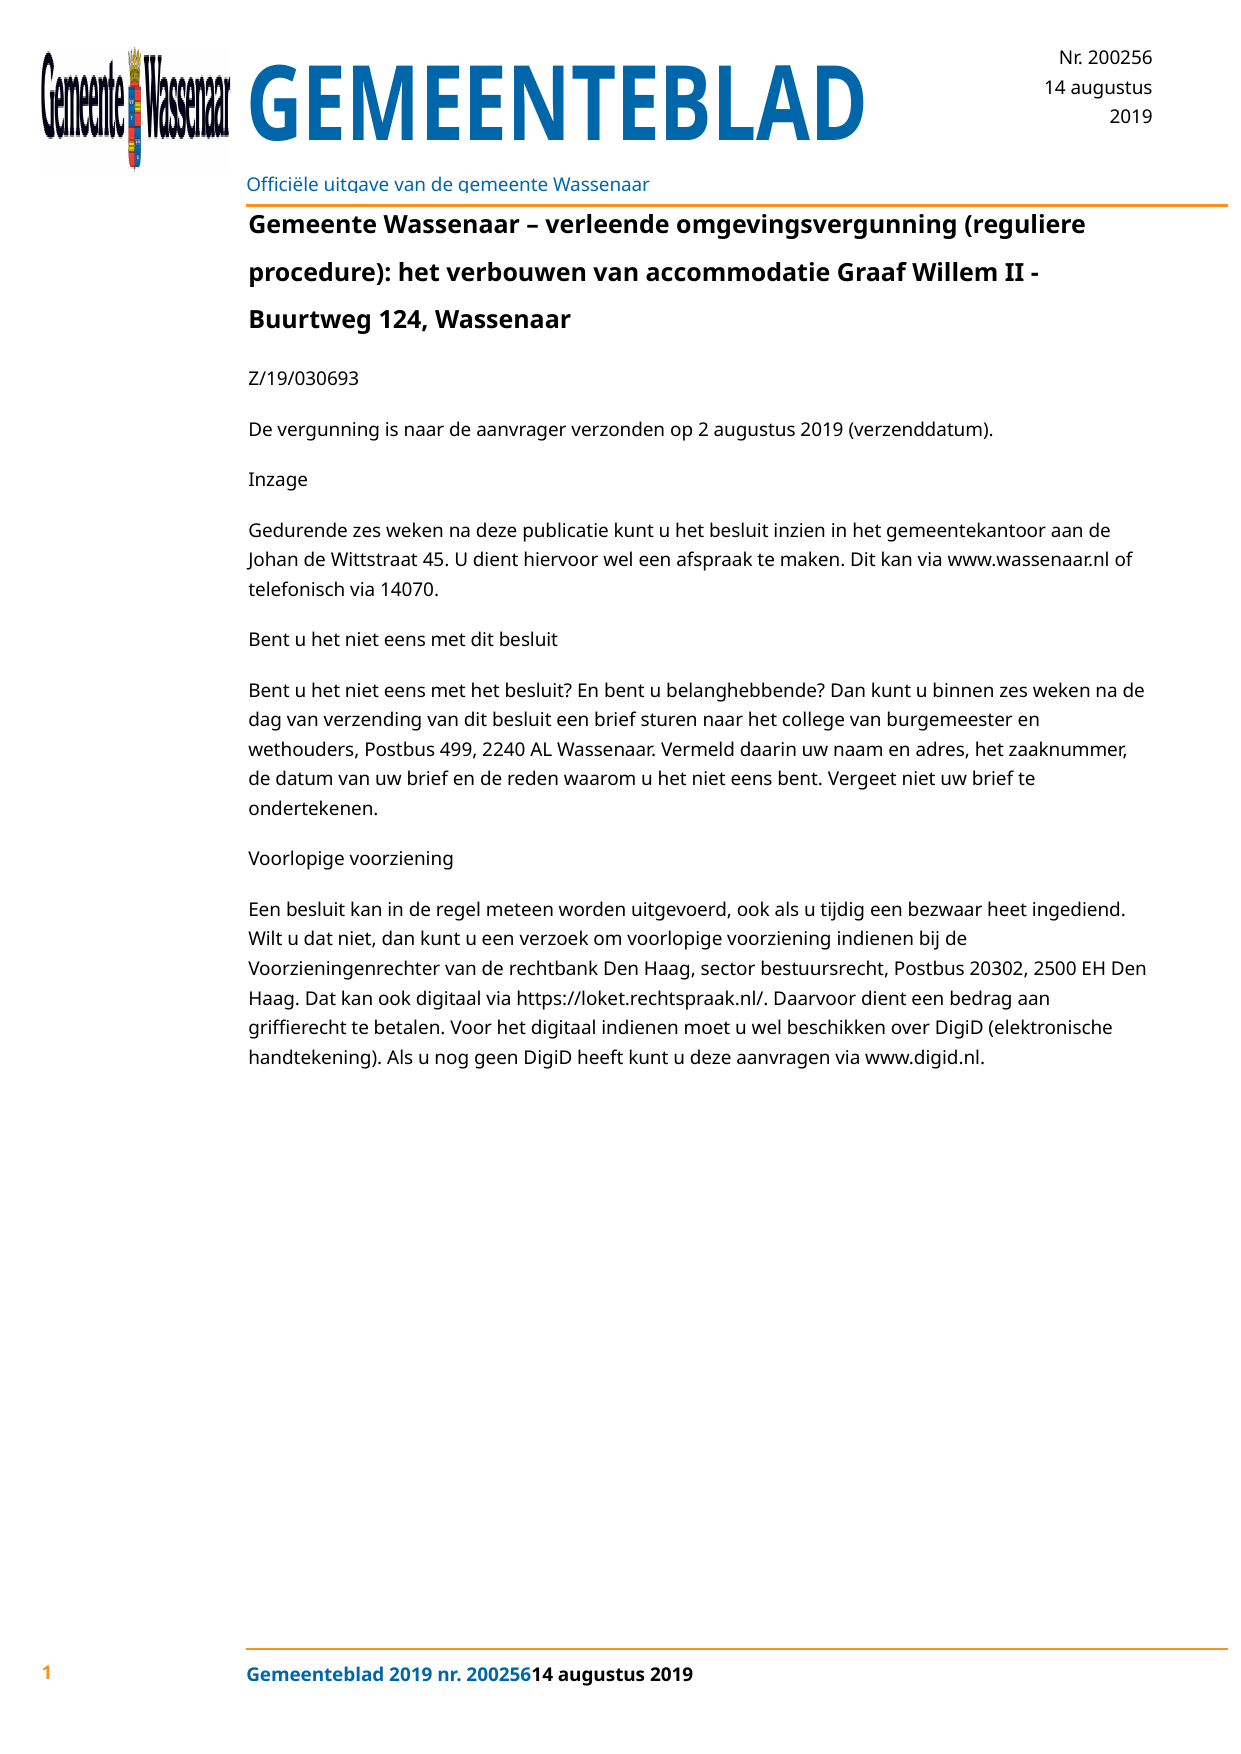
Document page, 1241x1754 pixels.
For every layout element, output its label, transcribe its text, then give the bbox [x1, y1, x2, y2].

text Een besluit kan in de regel meteen worden uitgevoerd, ook als u tijdig een bezwaar heet ingediend. Wilt u dat niet, dan kunt u een verzoek om voorlopige voorziening indienen bij de Voorzieningenrechter van de rechtbank Den Haag, sector bestuursrecht, Postbus 20302, 2500 EH Den Haag. Dat kan ook digitaal via https://loket.rechtspraak.nl/. Daarvoor dient een bedrag aan griffierecht te betalen. Voor het digitaal indienen moet u wel beschikken over DigiD (elektronische handtekening). Als u nog geen DigiD heeft kunt u deze aanvragen via www.digid.nl. [248, 896, 1152, 1069]
text Z/19/030693 [248, 366, 1152, 391]
text Gemeente Wassenaar – verleende omgevingsvergunning (reguliere procedure): het verbouwen van accommodatie Graaf Willem II - Buurtweg 124, Wassenaar [248, 207, 1152, 336]
text Voorlopige voorziening [248, 846, 1152, 871]
text De vergunning is naar de aanvrager verzonden op 2 augustus 2019 (verzenddatum). [248, 416, 1152, 442]
text Inzage [248, 466, 1152, 492]
picture [41, 47, 231, 172]
text Bent u het niet eens met het besluit? En bent u belanghebbende? Dan kunt u binnen zes weken na de dag van verzending van dit besluit een brief sturen naar het college van burgemeester en wethouders, Postbus 499, 2240 AL Wassenaar. Vermeld daarin uw naam en adres, het zaaknummer, de datum van uw brief en de reden waarom u het niet eens bent. Vergeet niet uw brief te ondertekenen. [248, 677, 1152, 821]
text Bent u het niet eens met dit besluit [248, 626, 1152, 652]
text Gedurende zes weken na deze publicatie kunt u het besluit inzien in het gemeentekantoor aan de Johan de Wittstraat 45. U dient hiervoor wel een afspraak te maken. Dit kan via www.wassenaar.nl of telefonisch via 14070. [248, 517, 1152, 602]
